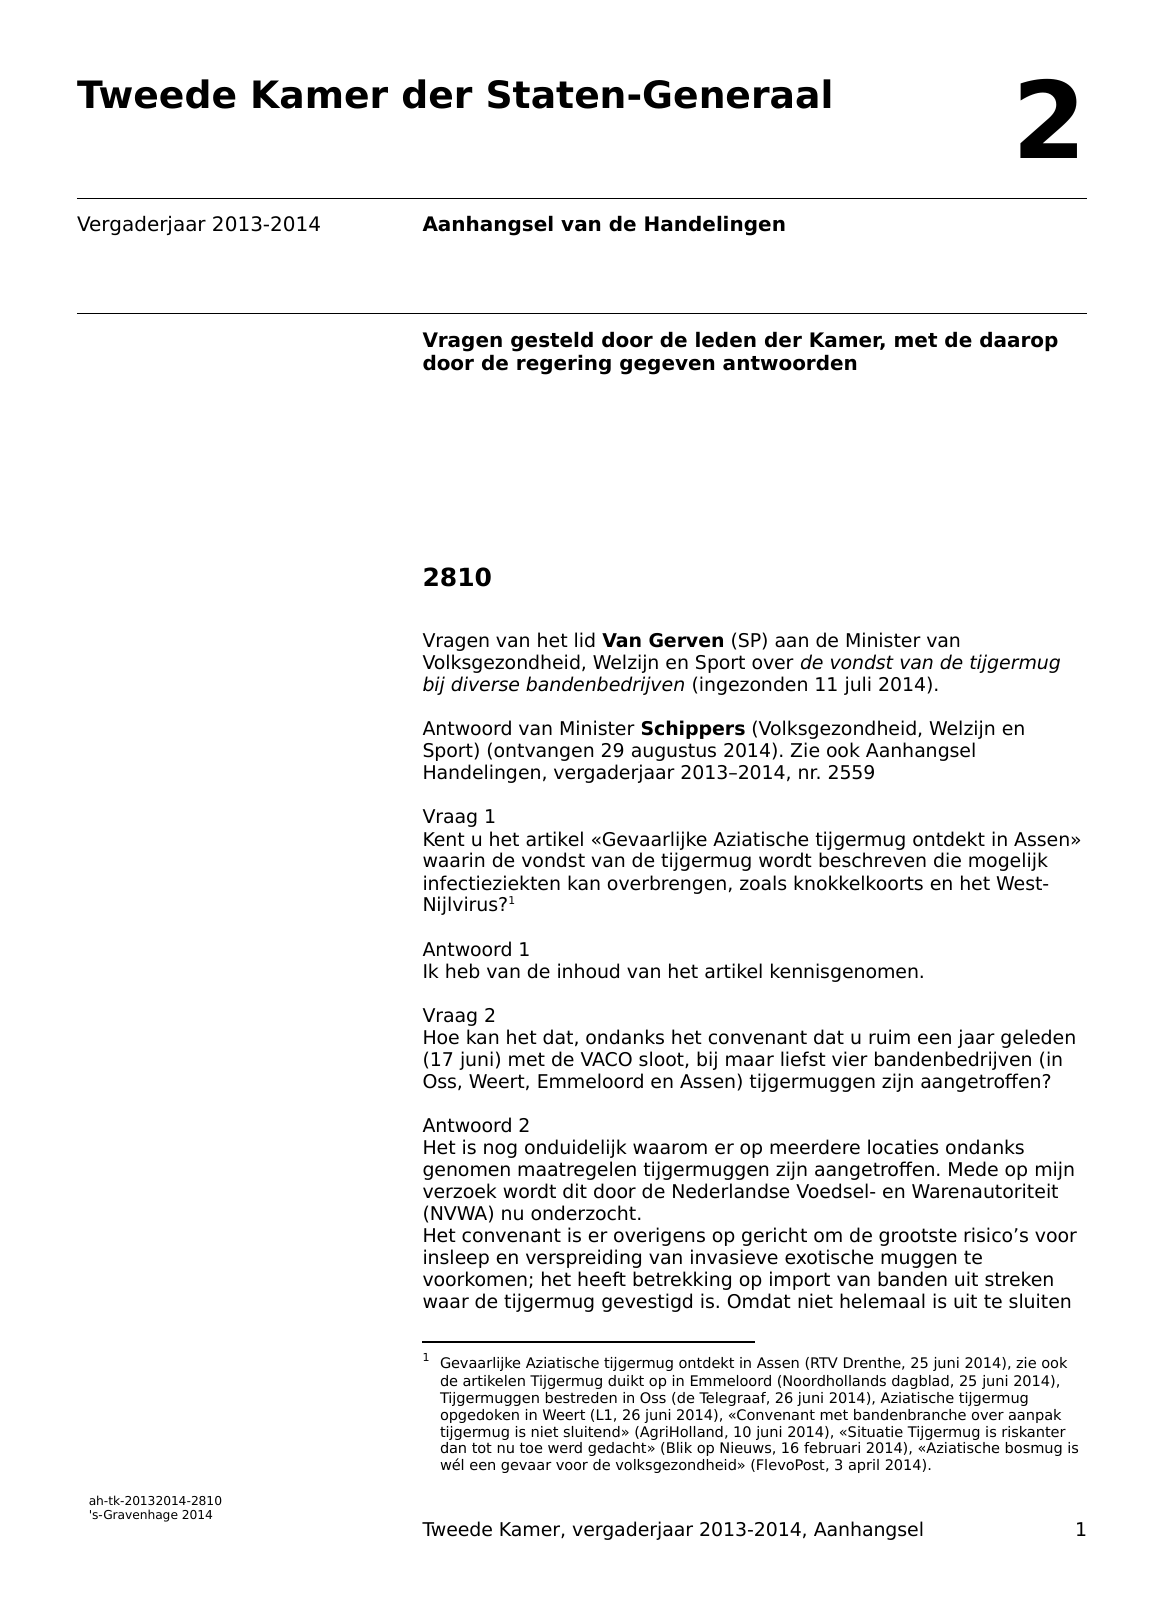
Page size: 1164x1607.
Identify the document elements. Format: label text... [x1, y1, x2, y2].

text Het convenant is er overigens op gericht om de grootste risico’s voor insleep en verspreiding van invasieve exotische muggen te voorkomen; het heeft betrekking op import van banden uit streken waar de tijgermug gevestigd is. Omdat niet helemaal is uit te sluiten [422, 1225, 1087, 1313]
text Hoe kan het dat, ondanks het convenant dat u ruim een jaar geleden (17 juni) met de VACO sloot, bij maar liefst vier bandenbedrijven (in Oss, Weert, Emmeloord en Assen) tijgermuggen zijn aangetroffen? [422, 1027, 1087, 1093]
table_header Tweede Kamer der Staten-Generaal [77, 59, 886, 198]
text 2810 [422, 563, 1087, 592]
text Antwoord 1 [422, 938, 1087, 961]
text ah-tk-20132014-2810 [88, 1494, 323, 1508]
table_cell Vragen gesteld door de leden der Kamer, met de daarop door de regering gegeven antwoorden [422, 314, 1087, 375]
table_cell [77, 314, 422, 375]
text Kent u het artikel «Gevaarlijke Aziatische tijgermug ontdekt in Assen» waarin de vondst van de tijgermug wordt beschreven die mogelijk infectieziekten kan overbrengen, zoals knokkelkoorts en het West-Nijlvirus? [422, 828, 1087, 916]
table_cell Aanhangsel van de Handelingen [422, 199, 1087, 313]
text Gevaarlijke Aziatische tijgermug ontdekt in Assen (RTV Drenthe, 25 juni 2014), zie ook de artikelen Tijgermug duikt op in Emmeloord (Noordhollands dagblad, 25 juni 2014), Tijgermuggen bestreden in Oss (de Telegraaf, 26 juni 2014), Aziatische tijgermug opgedoken in Weert (L1, 26 juni 2014), «Convenant met bandenbranche over aanpak tijgermug is niet sluitend» (AgriHolland, 10 juni 2014), «Situatie Tijgermug is riskanter dan tot nu toe werd gedacht» (Blik op Nieuws, 16 februari 2014), «Aziatische bosmug is wél een gevaar voor de volksgezondheid» (FlevoPost, 3 april 2014). [422, 1351, 1087, 1474]
table_header 2 [886, 59, 1087, 198]
text Vraag 1 [422, 806, 1087, 828]
text Vraag 2 [422, 1005, 1087, 1027]
text Het is nog onduidelijk waarom er op meerdere locaties ondanks genomen maatregelen tijgermuggen zijn aangetroffen. Mede op mijn verzoek wordt dit door de Nederlandse Voedsel- en Warenautoriteit (NVWA) nu onderzocht. [422, 1137, 1087, 1225]
text Ik heb van de inhoud van het artikel kennisgenomen. [422, 961, 1087, 982]
table_cell Vergaderjaar 2013-2014 [77, 199, 422, 313]
text Antwoord 2 [422, 1115, 1087, 1137]
text 's-Gravenhage 2014 [88, 1508, 323, 1522]
text Antwoord van Minister Schippers (Volksgezondheid, Welzijn en Sport) (ontvangen 29 augustus 2014). Zie ook Aanhangsel Handelingen, vergaderjaar 2013–2014, nr. 2559 [422, 718, 1087, 784]
text Vragen van het lid Van Gerven (SP) aan de Minister van Volksgezondheid, Welzijn en Sport over de vondst van de tijgermug bij diverse bandenbedrijven (ingezonden 11 juli 2014). [422, 630, 1087, 696]
